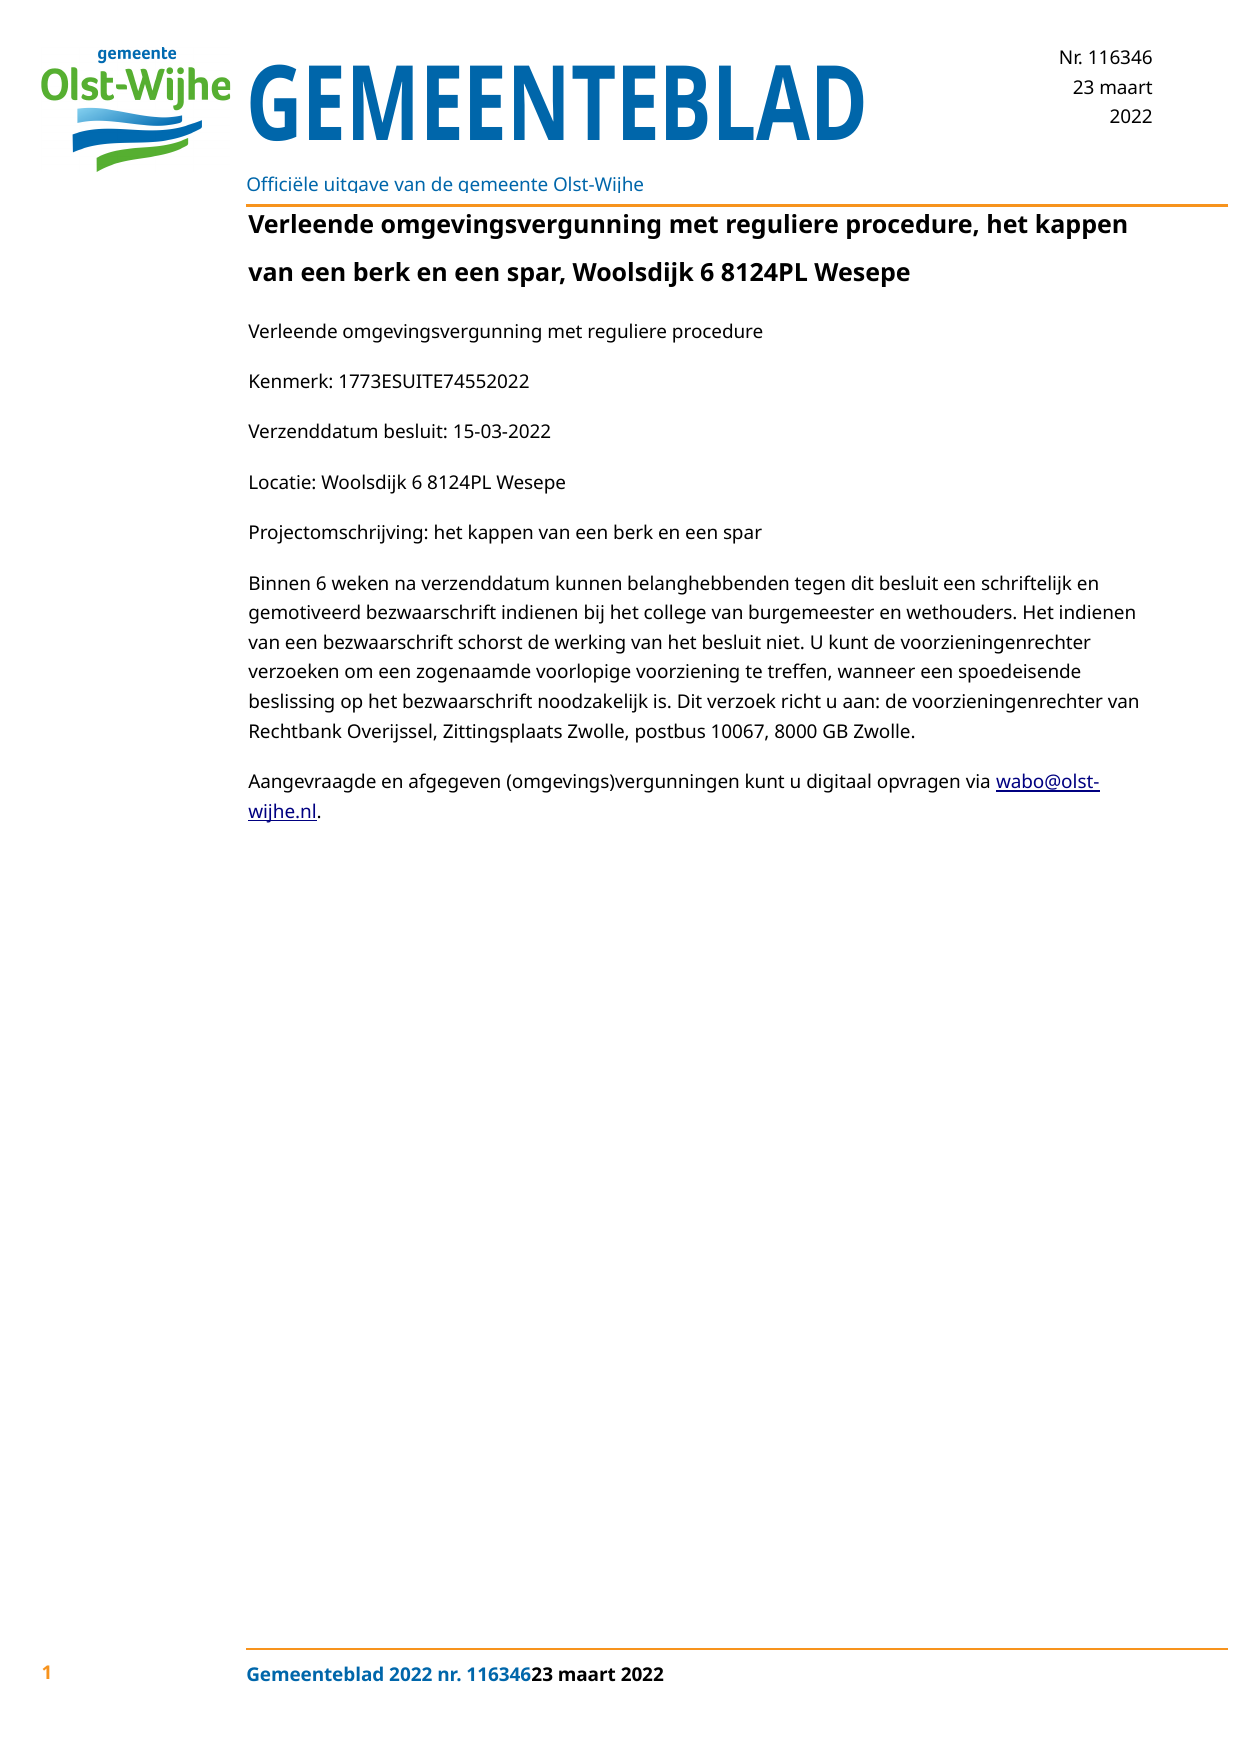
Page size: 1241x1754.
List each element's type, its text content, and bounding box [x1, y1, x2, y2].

text Verleende omgevingsvergunning met reguliere procedure, het kappen van een berk en een spar, Woolsdijk 6 8124PL Wesepe [248, 207, 1152, 288]
text Binnen 6 weken na verzenddatum kunnen belanghebbenden tegen dit besluit een schriftelijk en gemotiveerd bezwaarschrift indienen bij het college van burgemeester en wethouders. Het indienen van een bezwaarschrift schorst de werking van het besluit niet. U kunt de voorzieningenrechter verzoeken om een zogenaamde voorlopige voorziening te treffen, wanneer een spoedeisende beslissing op het bezwaarschrift noodzakelijk is. Dit verzoek richt u aan: de voorzieningenrechter van Rechtbank Overijssel, Zittingsplaats Zwolle, postbus 10067, 8000 GB Zwolle. [248, 570, 1152, 744]
text Verleende omgevingsvergunning met reguliere procedure [248, 318, 1152, 344]
picture [41, 47, 231, 172]
text Projectomschrijving: het kappen van een berk en een spar [248, 519, 1152, 545]
text Locatie: Woolsdijk 6 8124PL Wesepe [248, 469, 1152, 495]
text Verzenddatum besluit: 15-03-2022 [248, 419, 1152, 444]
text Kenmerk: 1773ESUITE74552022 [248, 368, 1152, 394]
text Aangevraagde en afgegeven (omgevings)vergunningen kunt u digitaal opvragen via wabo@olst-wijhe.nl. [248, 768, 1152, 824]
